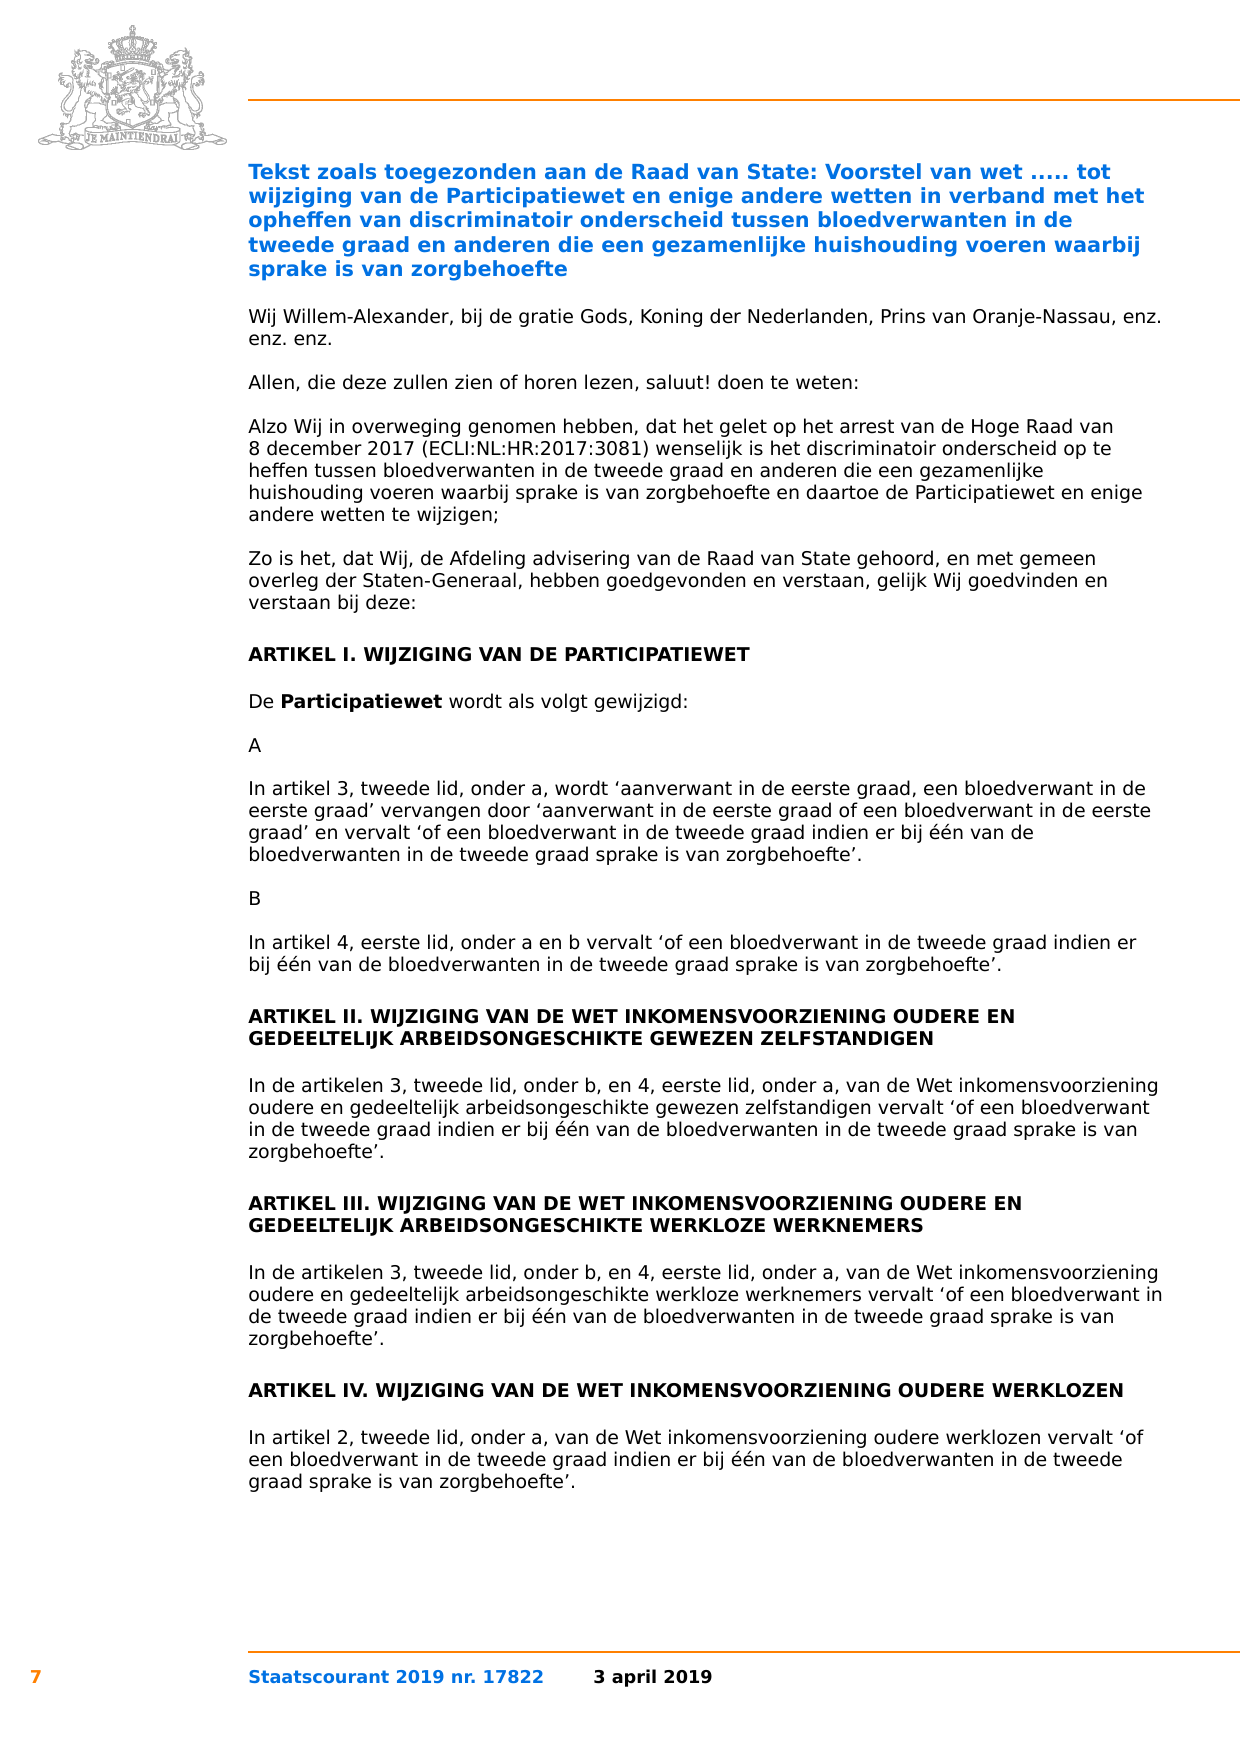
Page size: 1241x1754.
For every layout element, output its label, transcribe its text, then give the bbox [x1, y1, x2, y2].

subtitle ARTIKEL I. WIJZIGING VAN DE PARTICIPATIEWET [248, 644, 1163, 666]
subtitle ARTIKEL III. WIJZIGING VAN DE WET INKOMENSVOORZIENING OUDERE EN GEDEELTELIJK ARBEIDSONGESCHIKTE WERKLOZE WERKNEMERS [248, 1193, 1163, 1237]
text In artikel 3, tweede lid, onder a, wordt ‘aanverwant in de eerste graad, een bloedverwant in de eerste graad’ vervangen door ‘aanverwant in de eerste graad of een bloedverwant in de eerste graad’ en vervalt ‘of een bloedverwant in de tweede graad indien er bij één van de bloedverwanten in de tweede graad sprake is van zorgbehoefte’. [248, 778, 1163, 866]
text Zo is het, dat Wij, de Afdeling advisering van de Raad van State gehoord, en met gemeen overleg der Staten-Generaal, hebben goedgevonden en verstaan, gelijk Wij goedvinden en verstaan bij deze: [248, 548, 1163, 614]
subtitle ARTIKEL II. WIJZIGING VAN DE WET INKOMENSVOORZIENING OUDERE EN GEDEELTELIJK ARBEIDSONGESCHIKTE GEWEZEN ZELFSTANDIGEN [248, 1006, 1163, 1050]
text Allen, die deze zullen zien of horen lezen, saluut! doen te weten: [248, 372, 1163, 394]
text In artikel 4, eerste lid, onder a en b vervalt ‘of een bloedverwant in de tweede graad indien er bij één van de bloedverwanten in de tweede graad sprake is van zorgbehoefte’. [248, 932, 1163, 976]
text De Participatiewet wordt als volgt gewijzigd: [248, 691, 1163, 713]
text In de artikelen 3, tweede lid, onder b, en 4, eerste lid, onder a, van de Wet inkomensvoorziening oudere en gedeeltelijk arbeidsongeschikte werkloze werknemers vervalt ‘of een bloedverwant in de tweede graad indien er bij één van de bloedverwanten in de tweede graad sprake is van zorgbehoefte’. [248, 1262, 1163, 1350]
subtitle Tekst zoals toegezonden aan de Raad van State: Voorstel van wet ..... tot wijziging van de Participatiewet en enige andere wetten in verband met het opheffen van discriminatoir onderscheid tussen bloedverwanten in de tweede graad en anderen die een gezamenlijke huishouding voeren waarbij sprake is van zorgbehoefte [248, 160, 1163, 281]
picture [38, 25, 227, 150]
text Alzo Wij in overweging genomen hebben, dat het gelet op het arrest van de Hoge Raad van 8 december 2017 (ECLI:NL:HR:2017:3081) wenselijk is het discriminatoir onderscheid op te heffen tussen bloedverwanten in de tweede graad en anderen die een gezamenlijke huishouding voeren waarbij sprake is van zorgbehoefte en daartoe de Participatiewet en enige andere wetten te wijzigen; [248, 416, 1163, 526]
text A [248, 734, 1163, 756]
text In de artikelen 3, tweede lid, onder b, en 4, eerste lid, onder a, van de Wet inkomensvoorziening oudere en gedeeltelijk arbeidsongeschikte gewezen zelfstandigen vervalt ‘of een bloedverwant in de tweede graad indien er bij één van de bloedverwanten in de tweede graad sprake is van zorgbehoefte’. [248, 1075, 1163, 1163]
text B [248, 888, 1163, 910]
text In artikel 2, tweede lid, onder a, van de Wet inkomensvoorziening oudere werklozen vervalt ‘of een bloedverwant in de tweede graad indien er bij één van de bloedverwanten in de tweede graad sprake is van zorgbehoefte’. [248, 1427, 1163, 1493]
text Wij Willem-Alexander, bij de gratie Gods, Koning der Nederlanden, Prins van Oranje-Nassau, enz. enz. enz. [248, 306, 1163, 350]
subtitle ARTIKEL IV. WIJZIGING VAN DE WET INKOMENSVOORZIENING OUDERE WERKLOZEN [248, 1380, 1163, 1402]
